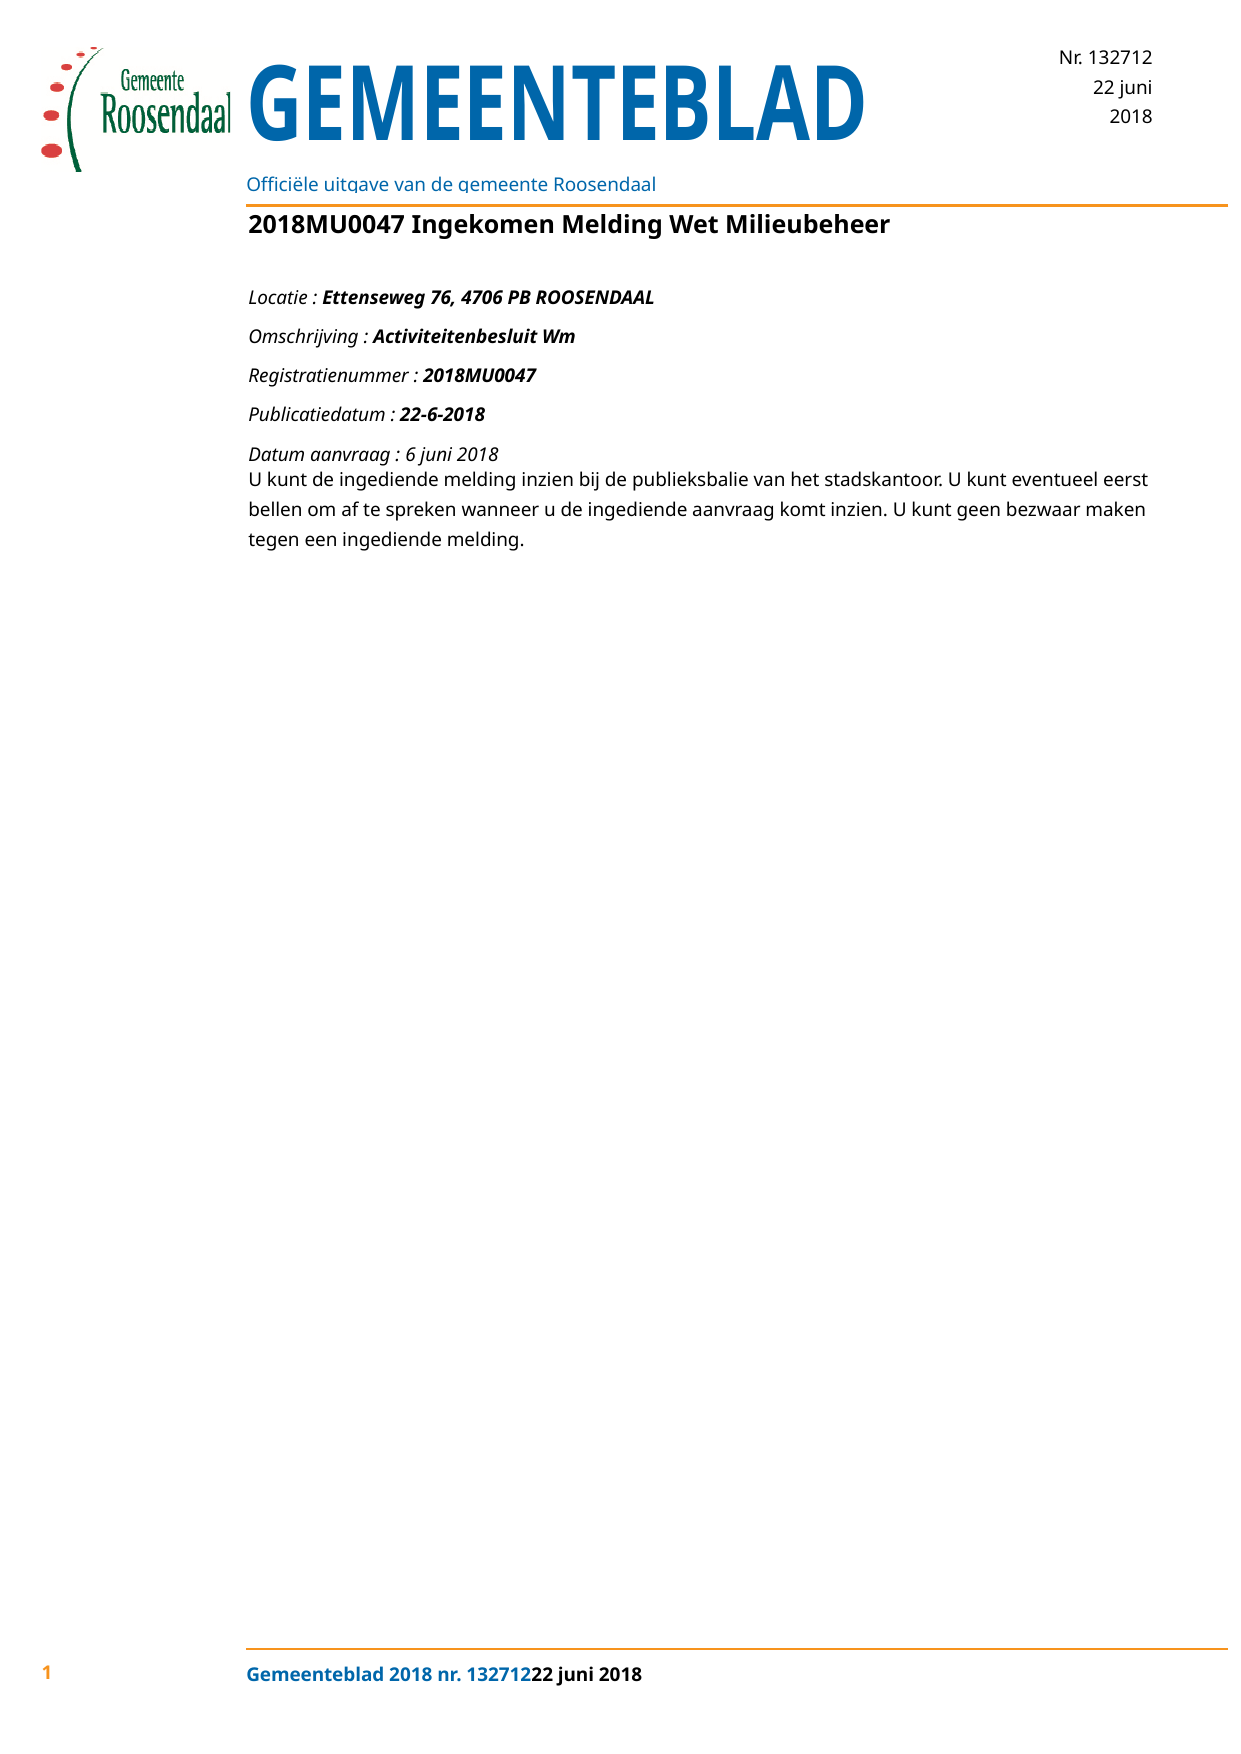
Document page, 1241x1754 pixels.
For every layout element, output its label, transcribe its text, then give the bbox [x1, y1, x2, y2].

text Datum aanvraag : 6 juni 2018 [248, 441, 1152, 467]
text Locatie : Ettenseweg 76, 4706 PB ROOSENDAAL [248, 284, 1152, 309]
text Registratienummer : 2018MU0047 [248, 362, 1152, 388]
picture [41, 47, 231, 172]
text Omschrijving : Activiteitenbesluit Wm [248, 323, 1152, 349]
text 2018MU0047 Ingekomen Melding Wet Milieubeheer [248, 207, 1152, 241]
text Publicatiedatum : 22-6-2018 [248, 402, 1152, 427]
text U kunt de ingediende melding inzien bij de publieksbalie van het stadskantoor. U kunt eventueel eerst bellen om af te spreken wanneer u de ingediende aanvraag komt inzien. U kunt geen bezwaar maken tegen een ingediende melding. [248, 467, 1152, 552]
